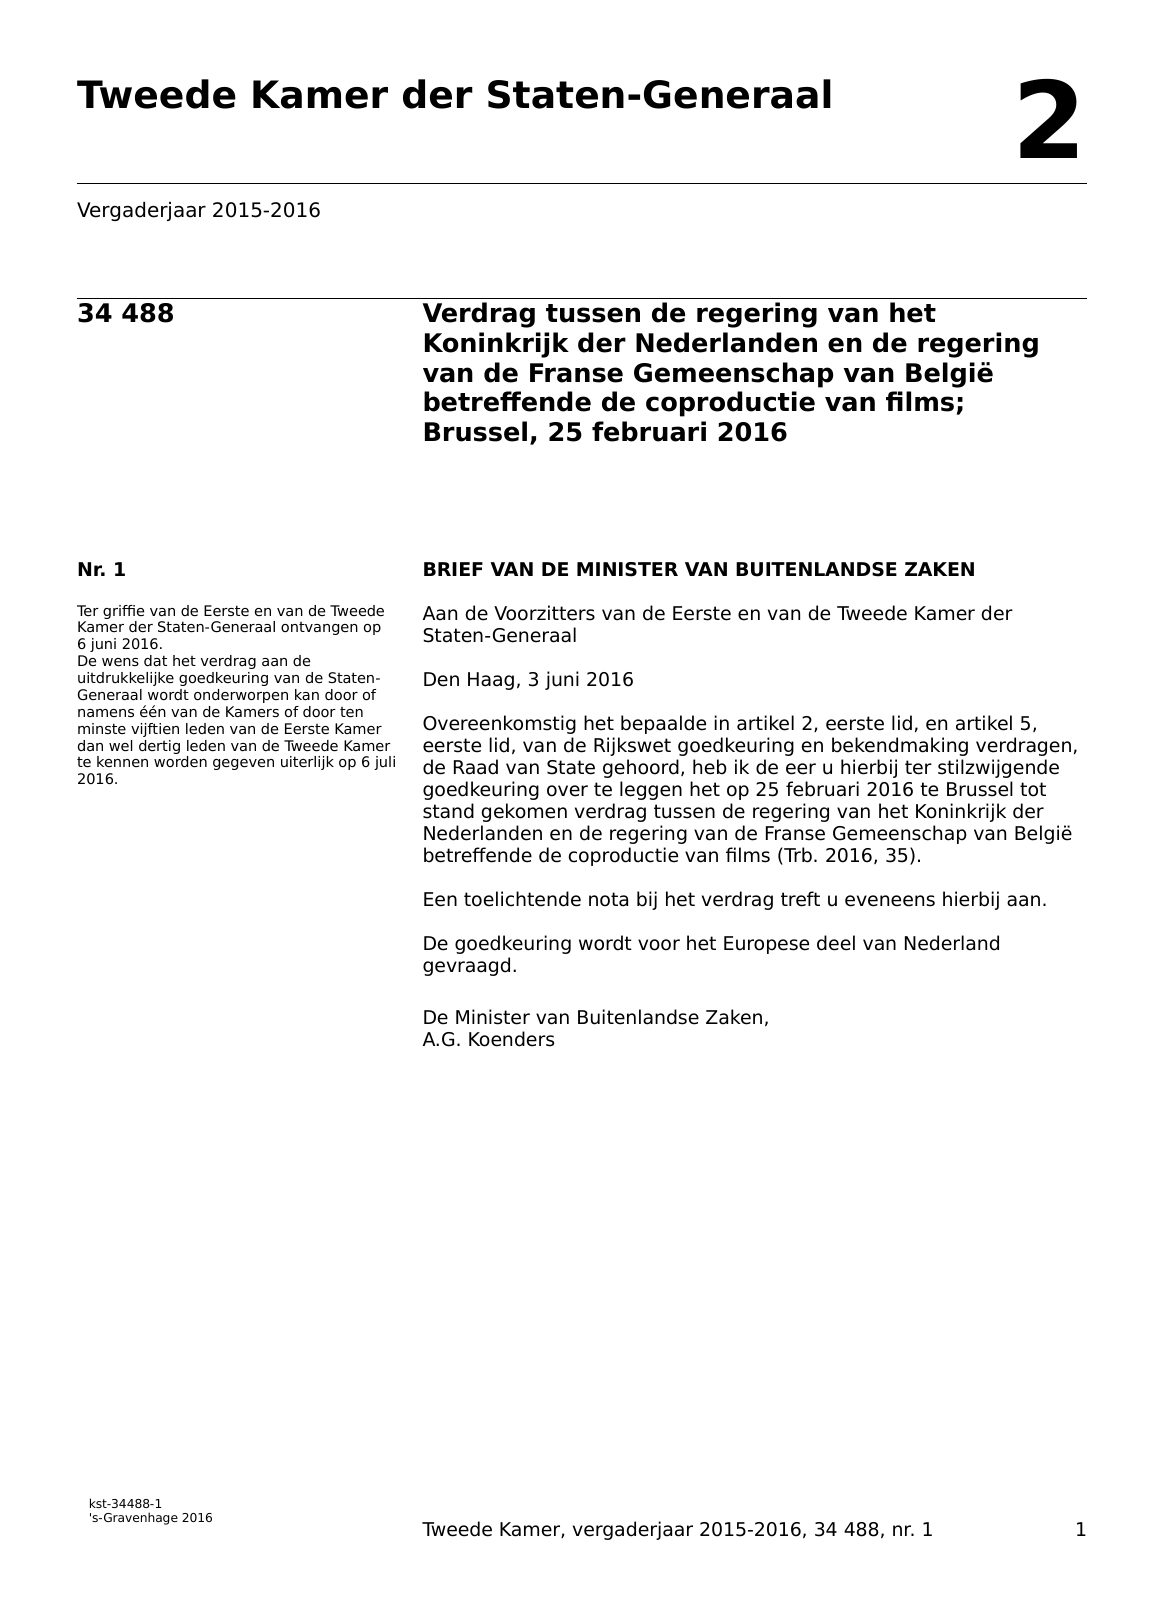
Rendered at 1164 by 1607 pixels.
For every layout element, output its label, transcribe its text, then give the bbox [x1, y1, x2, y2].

subtitle Nr. 1 BRIEF VAN DE MINISTER VAN BUITENLANDSE ZAKEN [77, 558, 1087, 580]
subtitle 34 488 Verdrag tussen de regering van het Koninkrijk der Nederlanden en de regering van de Franse Gemeenschap van België betreffende de coproductie van films; Brussel, 25 februari 2016 [77, 299, 1087, 447]
text Een toelichtende nota bij het verdrag treft u eveneens hierbij aan. [422, 889, 1087, 911]
text Den Haag, 3 juni 2016 [422, 669, 1087, 691]
text kst-34488-1 [88, 1497, 323, 1511]
text De Minister van Buitenlandse Zaken, A.G. Koenders [422, 1007, 1087, 1051]
text Overeenkomstig het bepaalde in artikel 2, eerste lid, en artikel 5, eerste lid, van de Rijkswet goedkeuring en bekendmaking verdragen, de Raad van State gehoord, heb ik de eer u hierbij ter stilzwijgende goedkeuring over te leggen het op 25 februari 2016 te Brussel tot stand gekomen verdrag tussen de regering van het Koninkrijk der Nederlanden en de regering van de Franse Gemeenschap van België betreffende de coproductie van films (Trb. 2016, 35). [422, 713, 1087, 867]
text Aan de Voorzitters van de Eerste en van de Tweede Kamer der Staten-Generaal [422, 603, 1087, 647]
table_header Tweede Kamer der Staten-Generaal [77, 59, 886, 183]
table_cell Vergaderjaar 2015-2016 [77, 184, 1087, 298]
text Ter griffie van de Eerste en van de Tweede Kamer der Staten-Generaal ontvangen op 6 juni 2016. [77, 603, 399, 653]
table_header 2 [886, 59, 1087, 183]
text 's-Gravenhage 2016 [88, 1511, 323, 1525]
text De wens dat het verdrag aan de uitdrukkelijke goedkeuring van de Staten-Generaal wordt onderworpen kan door of namens één van de Kamers of door ten minste vijftien leden van de Eerste Kamer dan wel dertig leden van de Tweede Kamer te kennen worden gegeven uiterlijk op 6 juli 2016. [77, 653, 399, 788]
text De goedkeuring wordt voor het Europese deel van Nederland gevraagd. [422, 933, 1087, 977]
